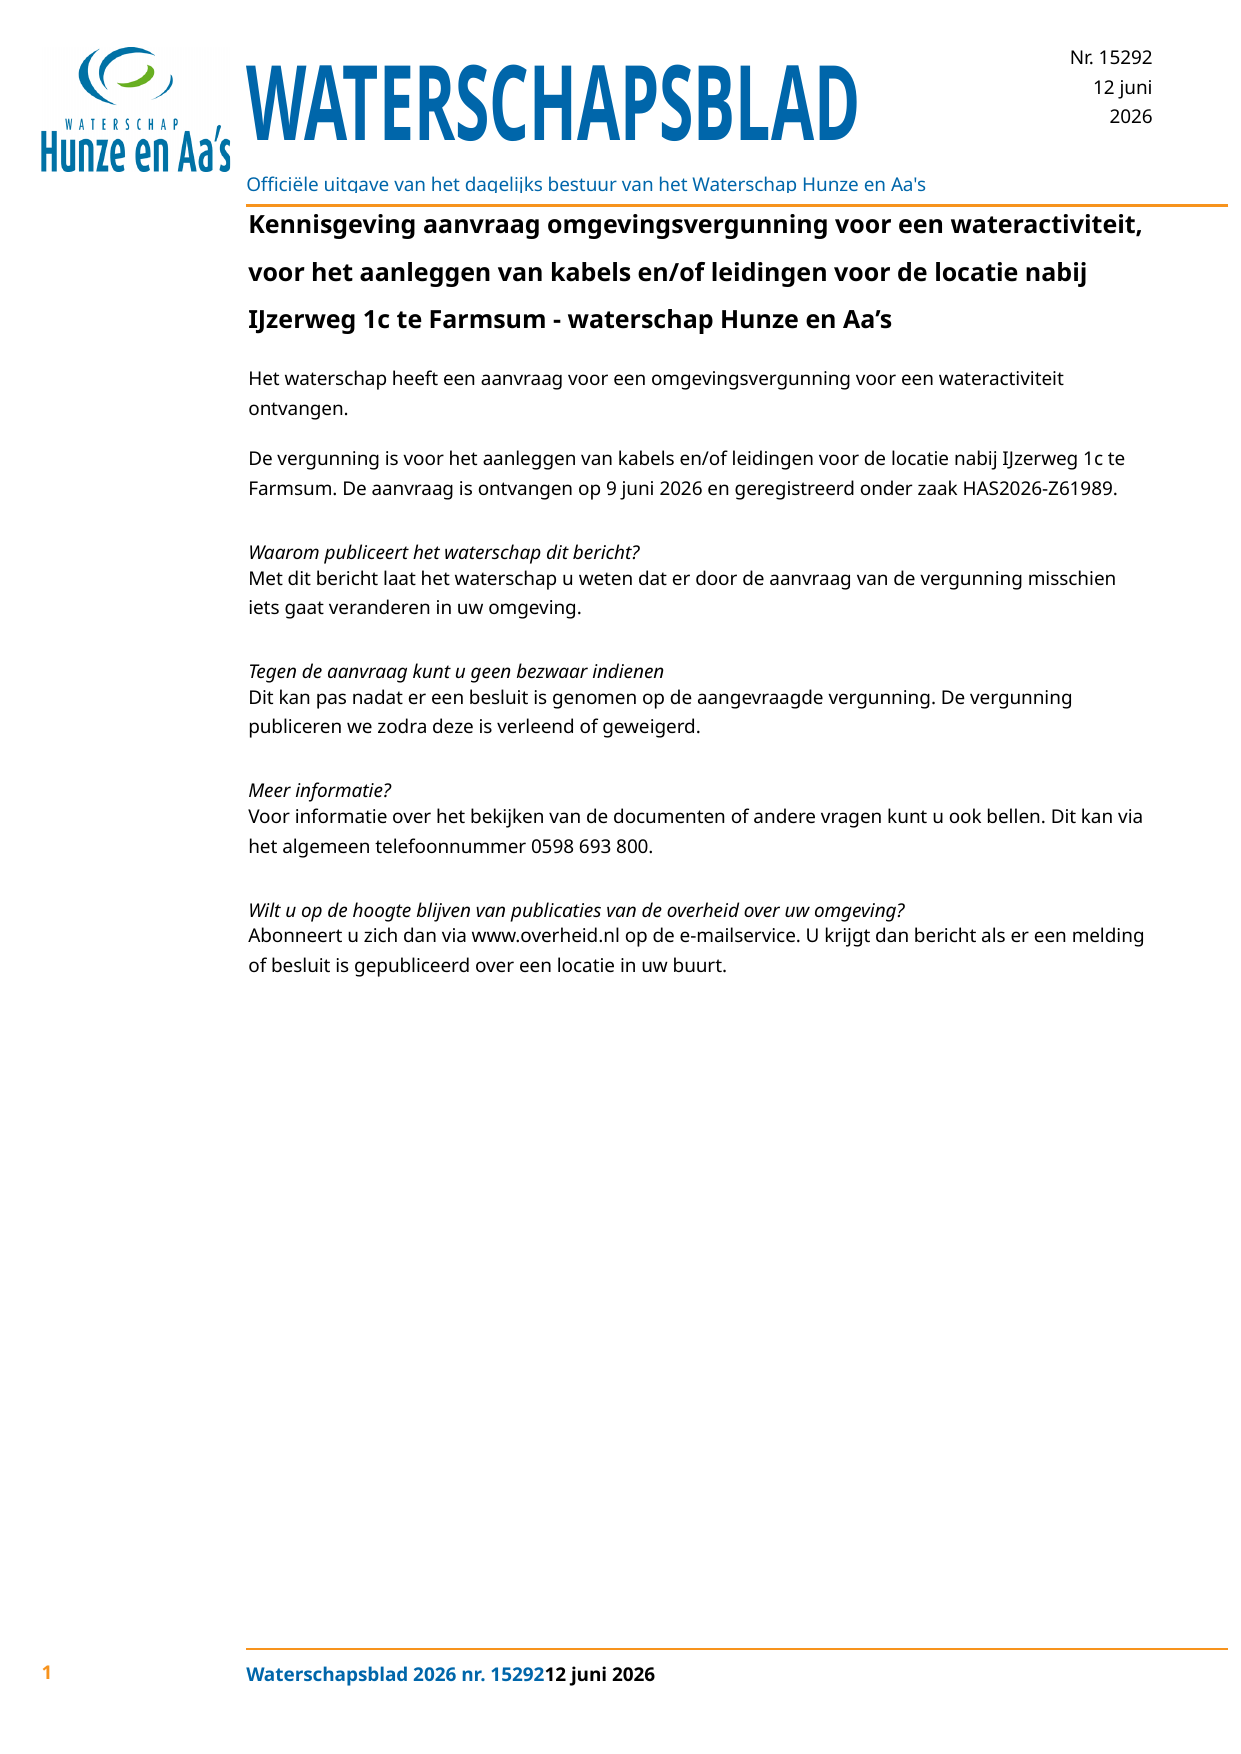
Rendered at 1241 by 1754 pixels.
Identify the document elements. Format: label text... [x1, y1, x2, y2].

text Meer informatie? [248, 778, 1152, 803]
text Abonneert u zich dan via www.overheid.nl op de e-mailservice. U krijgt dan bericht als er een melding of besluit is gepubliceerd over een locatie in uw buurt. [248, 923, 1152, 978]
picture [183, 163, 191, 172]
text Het waterschap heeft een aanvraag voor een omgevingsvergunning voor een wateractiviteit ontvangen. [248, 366, 1152, 421]
text Voor informatie over het bekijken van de documenten of andere vragen kunt u ook bellen. Dit kan via het algemeen telefoonnummer 0598 693 800. [248, 803, 1152, 859]
text Dit kan pas nadat er een besluit is genomen op de aangevraagde vergunning. De vergunning publiceren we zodra deze is verleend of geweigerd. [248, 684, 1152, 739]
text De vergunning is voor het aanleggen van kabels en/of leidingen voor de locatie nabij IJzerweg 1c te Farmsum. De aanvraag is ontvangen op 9 juni 2026 en geregistreerd onder zaak HAS2026-Z61989. [248, 446, 1152, 501]
picture [226, 145, 231, 156]
text Tegen de aanvraag kunt u geen bezwaar indienen [248, 658, 1152, 684]
picture [47, 154, 51, 172]
text Met dit bericht laat het waterschap u weten dat er door de aanvraag van de vergunning misschien iets gaat veranderen in uw omgeving. [248, 565, 1152, 620]
picture [41, 47, 231, 172]
text Kennisgeving aanvraag omgevingsvergunning voor een wateractiviteit, voor het aanleggen van kabels en/of leidingen voor de locatie nabij IJzerweg 1c te Farmsum - waterschap Hunze en Aa’s [248, 207, 1152, 336]
text Wilt u op de hoogte blijven van publicaties van de overheid over uw omgeving? [248, 897, 1152, 923]
text Waarom publiceert het waterschap dit bericht? [248, 539, 1152, 565]
